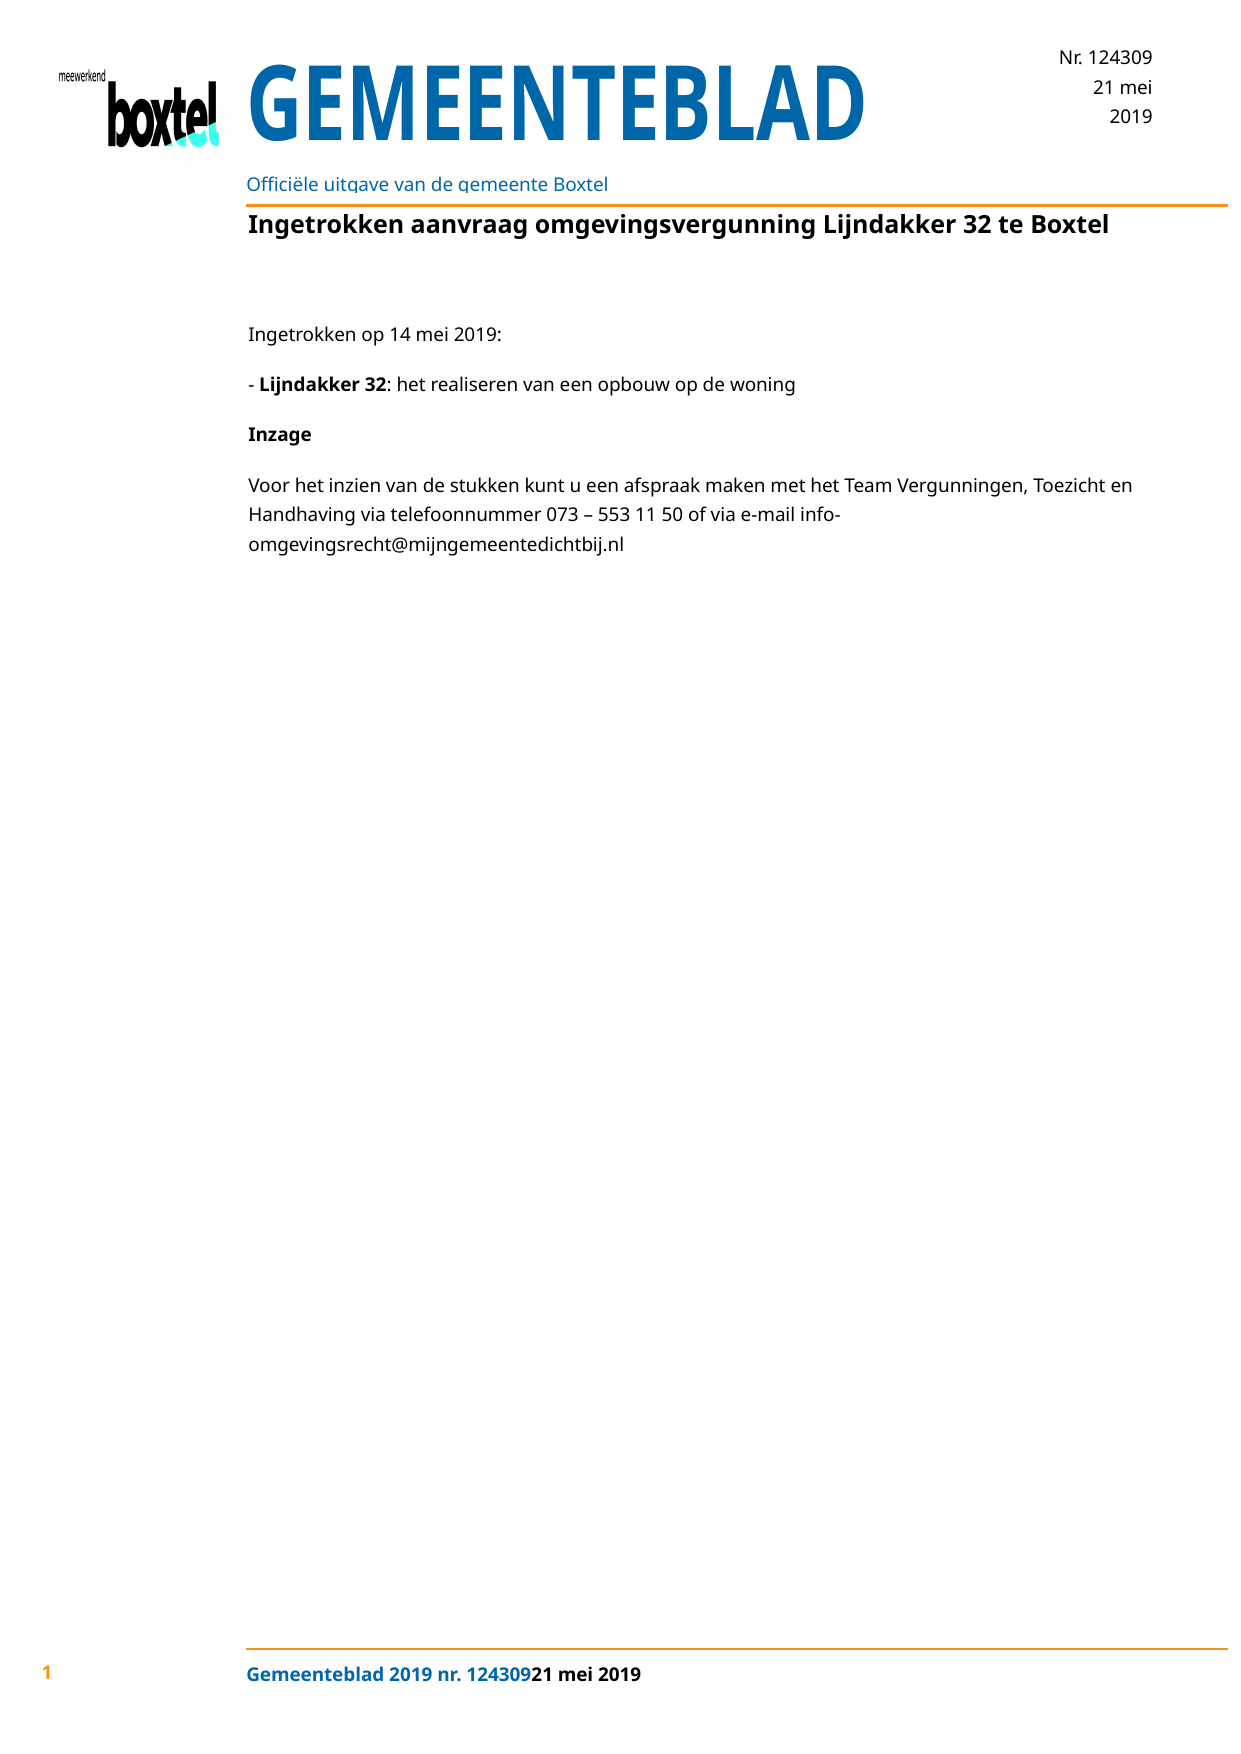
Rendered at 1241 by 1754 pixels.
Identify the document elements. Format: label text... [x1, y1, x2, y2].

text Ingetrokken aanvraag omgevingsvergunning Lijndakker 32 te Boxtel [248, 207, 1152, 241]
text - Lijndakker 32: het realiseren van een opbouw op de woning [248, 371, 1152, 397]
text Ingetrokken op 14 mei 2019: [248, 321, 1152, 346]
picture [41, 47, 231, 172]
text Voor het inzien van de stukken kunt u een afspraak maken met het Team Vergunningen, Toezicht en Handhaving via telefoonnummer 073 – 553 11 50 of via e-mail info-omgevingsrecht@mijngemeentedichtbij.nl [248, 472, 1152, 557]
text Inzage [248, 422, 1152, 447]
